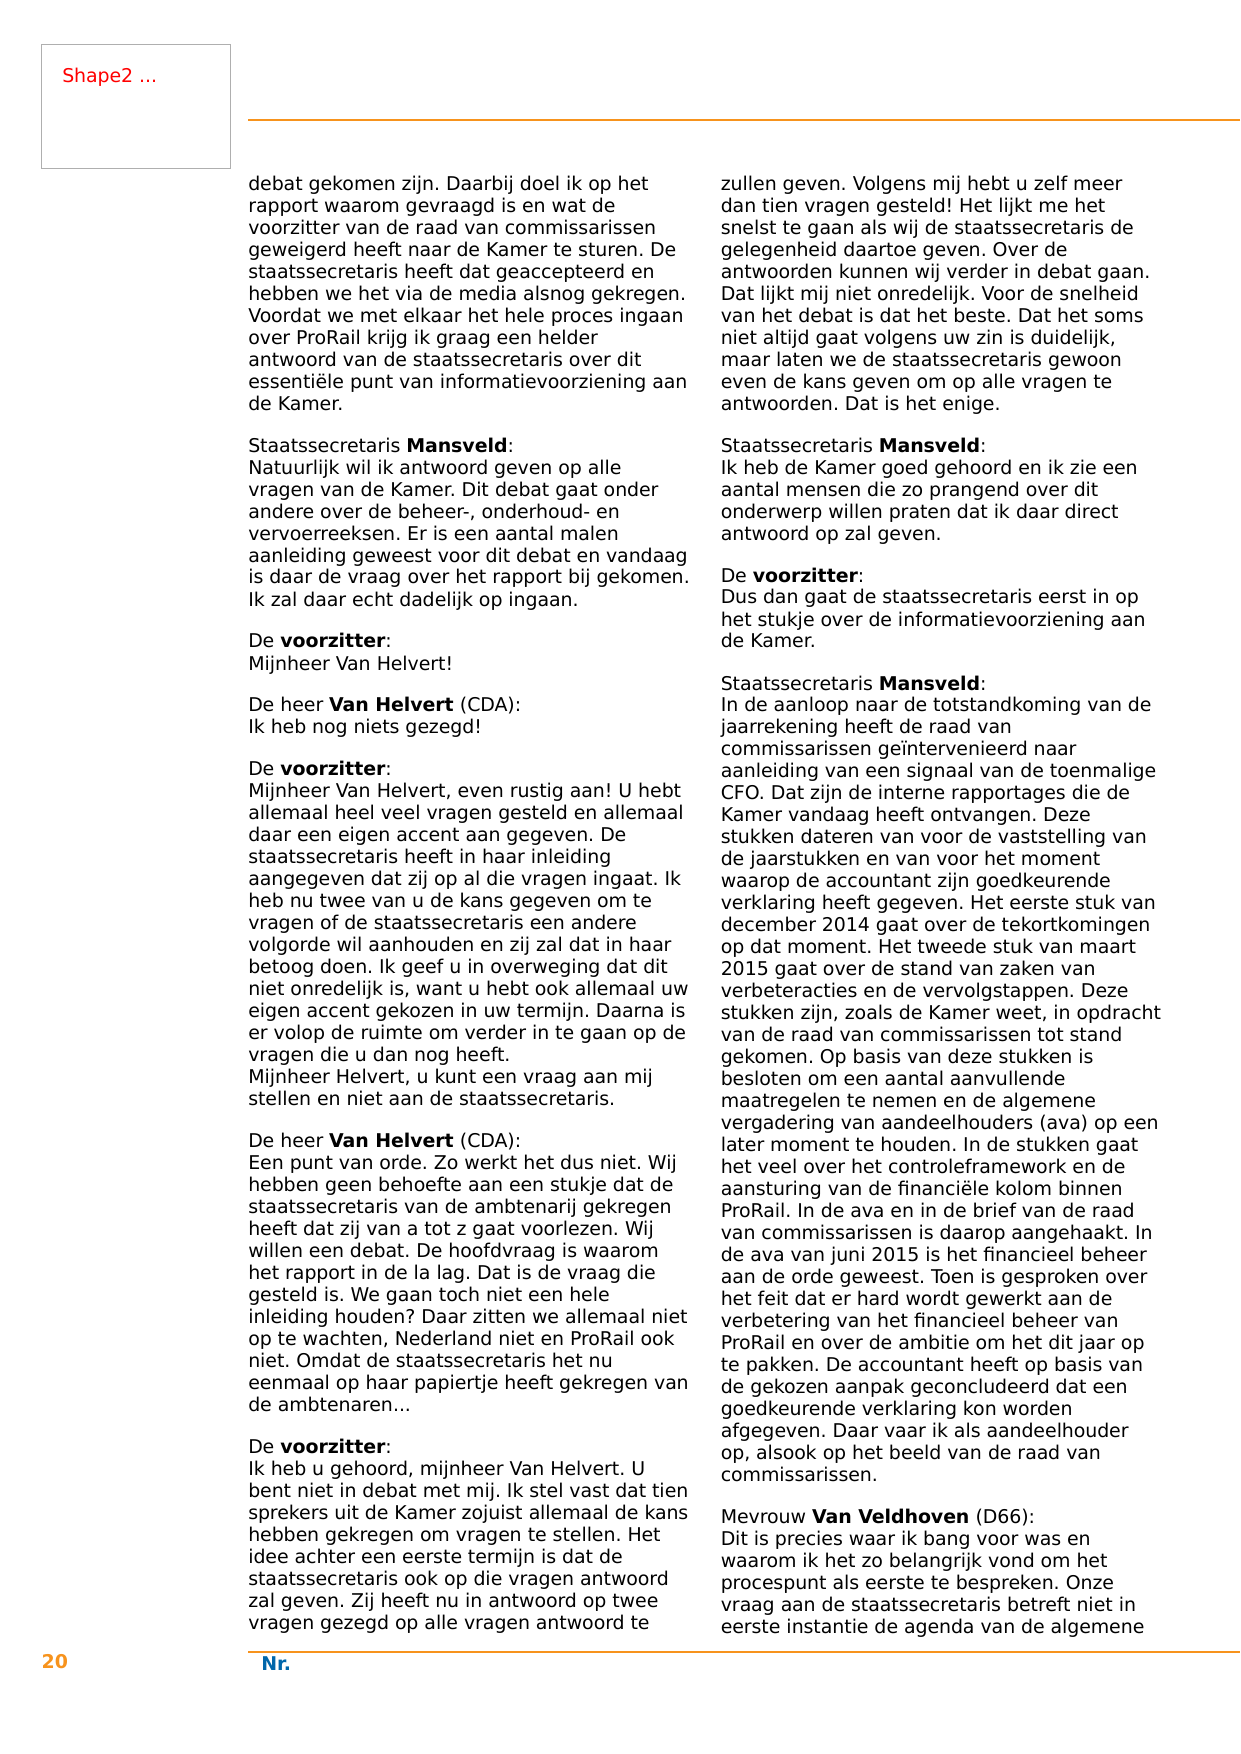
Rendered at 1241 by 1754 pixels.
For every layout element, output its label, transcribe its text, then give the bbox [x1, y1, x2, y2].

text De voorzitter: [248, 630, 691, 652]
text De heer Van Helvert (CDA): [248, 1130, 691, 1152]
text De voorzitter: [721, 564, 1163, 586]
text In de aanloop naar de totstandkoming van de jaarrekening heeft de raad van commissarissen geïntervenieerd naar aanleiding van een signaal van de toenmalige CFO. Dat zijn de interne rapportages die de Kamer vandaag heeft ontvangen. Deze stukken dateren van voor de vaststelling van de jaarstukken en van voor het moment waarop de accountant zijn goedkeurende verklaring heeft gegeven. Het eerste stuk van december 2014 gaat over de tekortkomingen op dat moment. Het tweede stuk van maart 2015 gaat over de stand van zaken van verbeteracties en de vervolgstappen. Deze stukken zijn, zoals de Kamer weet, in opdracht van de raad van commissarissen tot stand gekomen. Op basis van deze stukken is besloten om een aantal aanvullende maatregelen te nemen en de algemene vergadering van aandeelhouders (ava) op een later moment te houden. In de stukken gaat het veel over het controleframework en de aansturing van de financiële kolom binnen ProRail. In de ava en in de brief van de raad van commissarissen is daarop aangehaakt. In de ava van juni 2015 is het financieel beheer aan de orde geweest. Toen is gesproken over het feit dat er hard wordt gewerkt aan de verbetering van het financieel beheer van ProRail en over de ambitie om het dit jaar op te pakken. De accountant heeft op basis van de gekozen aanpak geconcludeerd dat een goedkeurende verklaring kon worden afgegeven. Daar vaar ik als aandeelhouder op, alsook op het beeld van de raad van commissarissen. [721, 694, 1163, 1486]
text Mijnheer Van Helvert! [248, 652, 691, 674]
text De voorzitter: [248, 758, 691, 780]
text Dit is precies waar ik bang voor was en waarom ik het zo belangrijk vond om het procespunt als eerste te bespreken. Onze vraag aan de staatssecretaris betreft niet in eerste instantie de agenda van de algemene [721, 1528, 1163, 1637]
text Mijnheer Van Helvert, even rustig aan! U hebt allemaal heel veel vragen gesteld en allemaal daar een eigen accent aan gegeven. De staatssecretaris heeft in haar inleiding aangegeven dat zij op al die vragen ingaat. Ik heb nu twee van u de kans gegeven om te vragen of de staatssecretaris een andere volgorde wil aanhouden en zij zal dat in haar betoog doen. Ik geef u in overweging dat dit niet onredelijk is, want u hebt ook allemaal uw eigen accent gekozen in uw termijn. Daarna is er volop de ruimte om verder in te gaan op de vragen die u dan nog heeft. [248, 780, 691, 1066]
text De heer Van Helvert (CDA): [248, 694, 691, 716]
text Ik heb de Kamer goed gehoord en ik zie een aantal mensen die zo prangend over dit onderwerp willen praten dat ik daar direct antwoord op zal geven. [721, 457, 1163, 544]
text debat gekomen zijn. Daarbij doel ik op het rapport waarom gevraagd is en wat de voorzitter van de raad van commissarissen geweigerd heeft naar de Kamer te sturen. De staatssecretaris heeft dat geaccepteerd en hebben we het via de media alsnog gekregen. Voordat we met elkaar het hele proces ingaan over ProRail krijg ik graag een helder antwoord van de staatssecretaris over dit essentiële punt van informatievoorziening aan de Kamer. [248, 173, 691, 414]
text Staatssecretaris Mansveld: [721, 672, 1163, 694]
text Een punt van orde. Zo werkt het dus niet. Wij hebben geen behoefte aan een stukje dat de staatssecretaris van de ambtenarij gekregen heeft dat zij van a tot z gaat voorlezen. Wij willen een debat. De hoofdvraag is waarom het rapport in de la lag. Dat is de vraag die gesteld is. We gaan toch niet een hele inleiding houden? Daar zitten we allemaal niet op te wachten, Nederland niet en ProRail ook niet. Omdat de staatssecretaris het nu eenmaal op haar papiertje heeft gekregen van de ambtenaren... [248, 1152, 691, 1416]
text Mijnheer Helvert, u kunt een vraag aan mij stellen en niet aan de staatssecretaris. [248, 1066, 691, 1110]
text Staatssecretaris Mansveld: [248, 434, 691, 457]
text Natuurlijk wil ik antwoord geven op alle vragen van de Kamer. Dit debat gaat onder andere over de beheer-, onderhoud- en vervoerreeksen. Er is een aantal malen aanleiding geweest voor dit debat en vandaag is daar de vraag over het rapport bij gekomen. Ik zal daar echt dadelijk op ingaan. [248, 457, 691, 610]
text Dus dan gaat de staatssecretaris eerst in op het stukje over de informatievoorziening aan de Kamer. [721, 586, 1163, 652]
text zullen geven. Volgens mij hebt u zelf meer dan tien vragen gesteld! Het lijkt me het snelst te gaan als wij de staatssecretaris de gelegenheid daartoe geven. Over de antwoorden kunnen wij verder in debat gaan. Dat lijkt mij niet onredelijk. Voor de snelheid van het debat is dat het beste. Dat het soms niet altijd gaat volgens uw zin is duidelijk, maar laten we de staatssecretaris gewoon even de kans geven om op alle vragen te antwoorden. Dat is het enige. [721, 173, 1163, 414]
text Ik heb u gehoord, mijnheer Van Helvert. U bent niet in debat met mij. Ik stel vast dat tien sprekers uit de Kamer zojuist allemaal de kans hebben gekregen om vragen te stellen. Het idee achter een eerste termijn is dat de staatssecretaris ook op die vragen antwoord zal geven. Zij heeft nu in antwoord op twee vragen gezegd op alle vragen antwoord te [248, 1458, 691, 1633]
text Ik heb nog niets gezegd! [248, 716, 691, 738]
text Mevrouw Van Veldhoven (D66): [721, 1506, 1163, 1528]
text Staatssecretaris Mansveld: [721, 434, 1163, 457]
text De voorzitter: [248, 1436, 691, 1458]
